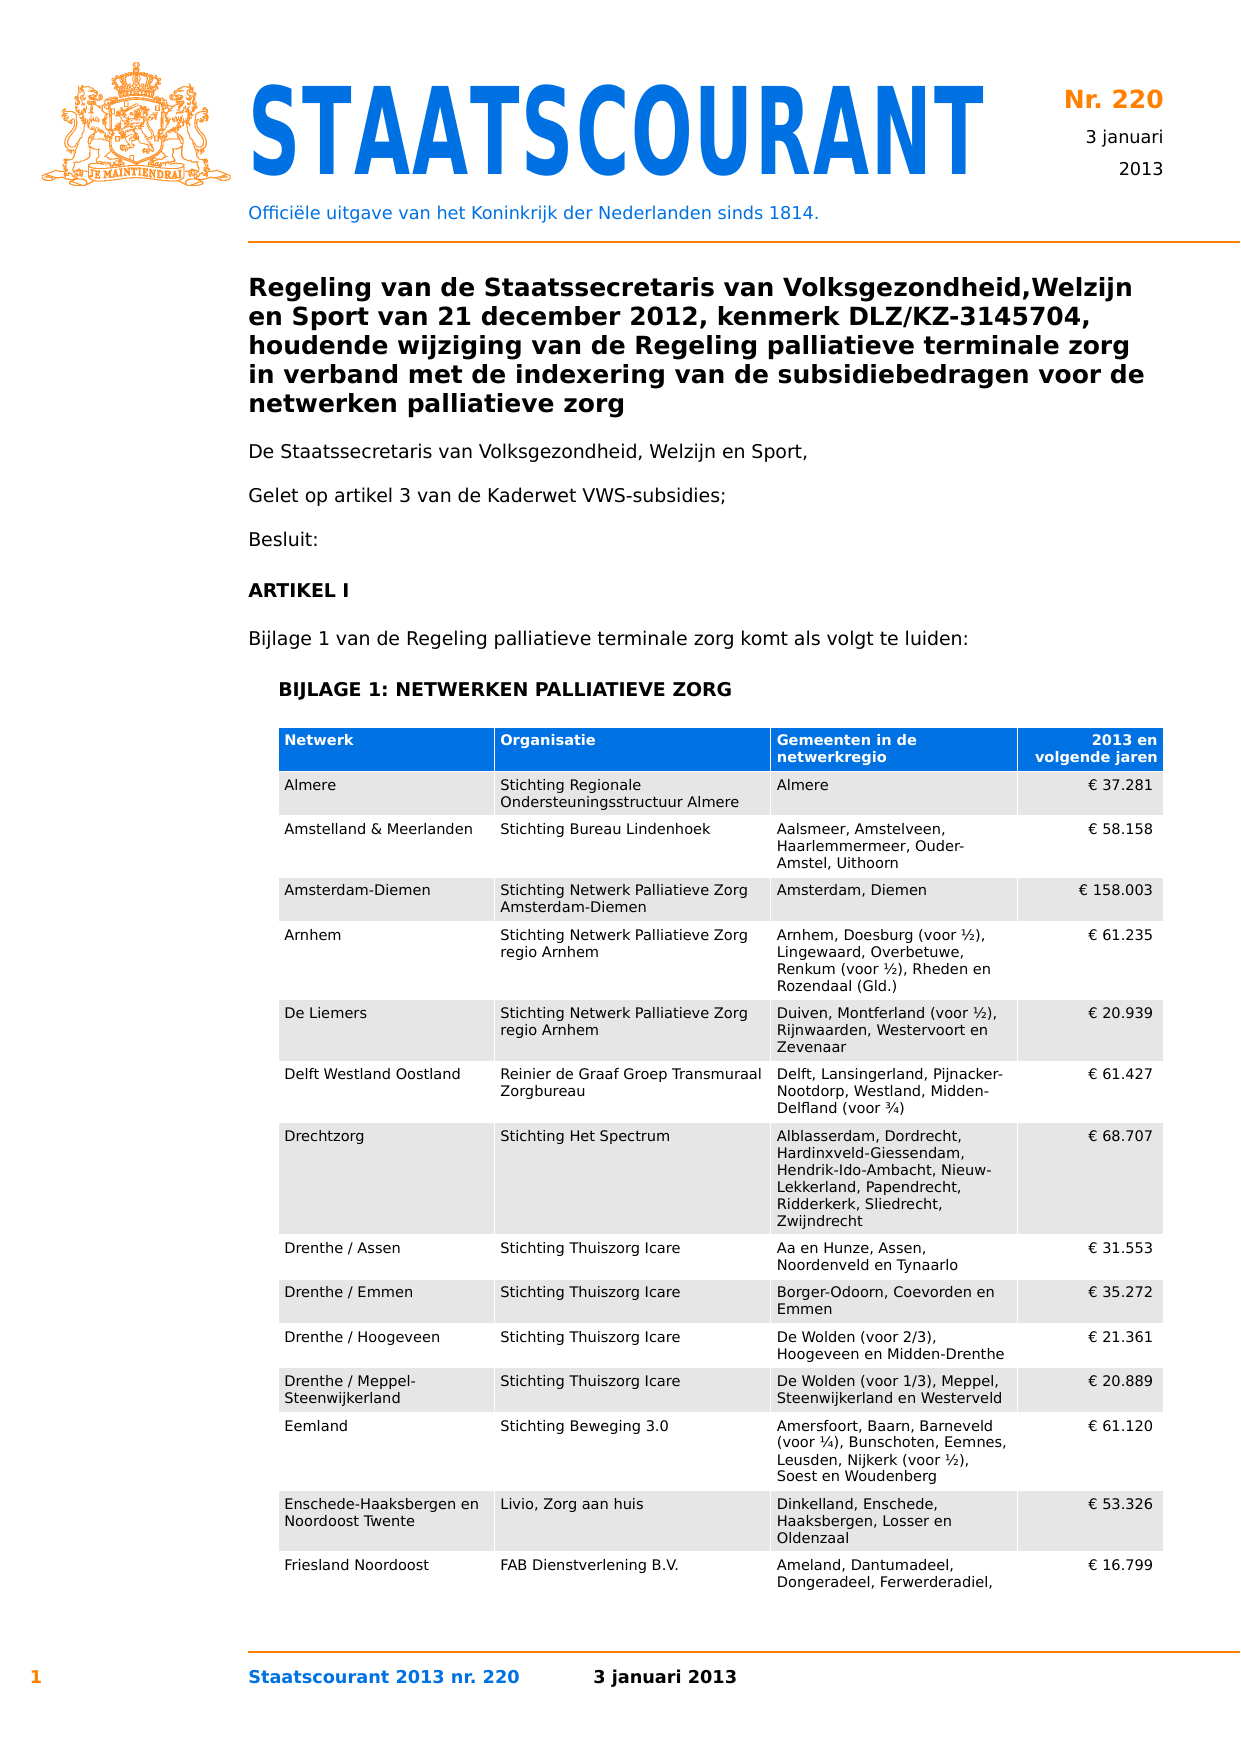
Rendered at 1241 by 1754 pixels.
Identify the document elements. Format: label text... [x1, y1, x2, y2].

table_cell Alblasserdam, Dordrecht, Hardinxveld-Giessendam, Hendrik-Ido-Ambacht, Nieuw-Lekkerland, Papendrecht, Ridderkerk, Sliedrecht, Zwijndrecht [771, 1123, 1017, 1234]
table_cell € 158.003 [1018, 878, 1163, 921]
table_cell Duiven, Montferland (voor ½), Rijnwaarden, Westervoort en Zevenaar [771, 1000, 1017, 1061]
subtitle BIJLAGE 1: NETWERKEN PALLIATIEVE ZORG [278, 679, 1163, 701]
table_cell € 35.272 [1018, 1280, 1163, 1323]
table_cell € 58.158 [1018, 816, 1163, 876]
table_cell Dinkelland, Enschede, Haaksbergen, Losser en Oldenzaal [771, 1491, 1017, 1551]
table_cell Borger-Odoorn, Coevorden en Emmen [771, 1280, 1017, 1323]
table_cell 3 januari [998, 121, 1240, 153]
text De Staatssecretaris van Volksgezondheid, Welzijn en Sport, [248, 441, 1163, 463]
table_cell De Wolden (voor 1/3), Meppel, Steenwijkerland en Westerveld [771, 1368, 1017, 1412]
table_cell € 61.235 [1018, 922, 1163, 999]
table_cell Amsterdam, Diemen [771, 878, 1017, 921]
table_cell De Wolden (voor 2/3), Hoogeveen en Midden-Drenthe [771, 1324, 1017, 1367]
table_cell € 16.799 [1018, 1553, 1163, 1596]
table_cell De Liemers [279, 1000, 494, 1061]
table_cell € 20.889 [1018, 1368, 1163, 1412]
table_cell Stichting Netwerk Palliatieve Zorg regio Arnhem [495, 922, 770, 999]
table_cell Ameland, Dantumadeel, Dongeradeel, Ferwerderadiel, [771, 1553, 1017, 1596]
table_cell Drenthe / Meppel-Steenwijkerland [279, 1368, 494, 1412]
table_cell Drenthe / Assen [279, 1235, 494, 1278]
table_cell Livio, Zorg aan huis [495, 1491, 770, 1551]
table_cell Almere [771, 772, 1017, 815]
table_cell Aalsmeer, Amstelveen, Haarlemmermeer, Ouder-Amstel, Uithoorn [771, 816, 1017, 876]
table_cell Eemland [279, 1413, 494, 1490]
table_cell Amsterdam-Diemen [279, 878, 494, 921]
table_cell Stichting Regionale Ondersteuningsstructuur Almere [495, 772, 770, 815]
table_cell Drechtzorg [279, 1123, 494, 1234]
table_header STAATSCOURANT [248, 62, 998, 203]
table_cell Stichting Netwerk Palliatieve Zorg regio Arnhem [495, 1000, 770, 1061]
table_cell Friesland Noordoost [279, 1553, 494, 1596]
table_cell Drenthe / Emmen [279, 1280, 494, 1323]
table_cell € 68.707 [1018, 1123, 1163, 1234]
table_cell € 53.326 [1018, 1491, 1163, 1551]
table_cell Stichting Thuiszorg Icare [495, 1235, 770, 1278]
table_cell Stichting Beweging 3.0 [495, 1413, 770, 1490]
table_header Gemeenten in de netwerkregio [771, 728, 1017, 771]
text Bijlage 1 van de Regeling palliatieve terminale zorg komt als volgt te luiden: [248, 627, 1163, 649]
table_cell Stichting Het Spectrum [495, 1123, 770, 1234]
table_cell Amstelland & Meerlanden [279, 816, 494, 876]
table_header Nr. 220 [998, 62, 1240, 121]
table_cell Almere [279, 772, 494, 815]
table_cell FAB Dienstverlening B.V. [495, 1553, 770, 1596]
table_cell 2013 [998, 153, 1240, 203]
table_header Netwerk [279, 728, 494, 771]
table_cell Amersfoort, Baarn, Barneveld (voor ¼), Bunschoten, Eemnes, Leusden, Nijkerk (voor ½), Soest en Woudenberg [771, 1413, 1017, 1490]
table_cell Stichting Thuiszorg Icare [495, 1368, 770, 1412]
table_cell Drenthe / Hoogeveen [279, 1324, 494, 1367]
table_cell € 61.427 [1018, 1062, 1163, 1122]
table_cell Stichting Thuiszorg Icare [495, 1324, 770, 1367]
table_cell Arnhem, Doesburg (voor ½), Lingewaard, Overbetuwe, Renkum (voor ½), Rheden en Rozendaal (Gld.) [771, 922, 1017, 999]
table_cell Delft, Lansingerland, Pijnacker-Nootdorp, Westland, Midden-Delfland (voor ¾) [771, 1062, 1017, 1122]
text Besluit: [248, 528, 1163, 550]
table_cell € 20.939 [1018, 1000, 1163, 1061]
table_cell Arnhem [279, 922, 494, 999]
table_cell Reinier de Graaf Groep Transmuraal Zorgbureau [495, 1062, 770, 1122]
table_header Organisatie [495, 728, 770, 771]
table_cell € 21.361 [1018, 1324, 1163, 1367]
table_cell € 61.120 [1018, 1413, 1163, 1490]
table_cell Enschede-Haaksbergen en Noordoost Twente [279, 1491, 494, 1551]
table_cell Stichting Bureau Lindenhoek [495, 816, 770, 876]
text Gelet op artikel 3 van de Kaderwet VWS-subsidies; [248, 484, 1163, 507]
subtitle Regeling van de Staatssecretaris van Volksgezondheid,Welzijn en Sport van 21 december 2012, kenmerk DLZ/KZ-3145704, houdende wijziging van de Regeling palliatieve terminale zorg in verband met de indexering van de subsidiebedragen voor de netwerken palliatieve zorg [248, 273, 1163, 419]
picture [41, 62, 231, 186]
table_header 2013 en volgende jaren [1018, 728, 1163, 771]
table_cell Stichting Netwerk Palliatieve Zorg Amsterdam-Diemen [495, 878, 770, 921]
table_cell € 37.281 [1018, 772, 1163, 815]
table_header [25, 62, 248, 241]
table_cell Stichting Thuiszorg Icare [495, 1280, 770, 1323]
table_cell € 31.553 [1018, 1235, 1163, 1278]
table_cell Aa en Hunze, Assen, Noordenveld en Tynaarlo [771, 1235, 1017, 1278]
table_cell Delft Westland Oostland [279, 1062, 494, 1122]
subtitle ARTIKEL I [248, 580, 1163, 602]
table_cell Officiële uitgave van het Koninkrijk der Nederlanden sinds 1814. [248, 203, 1240, 241]
